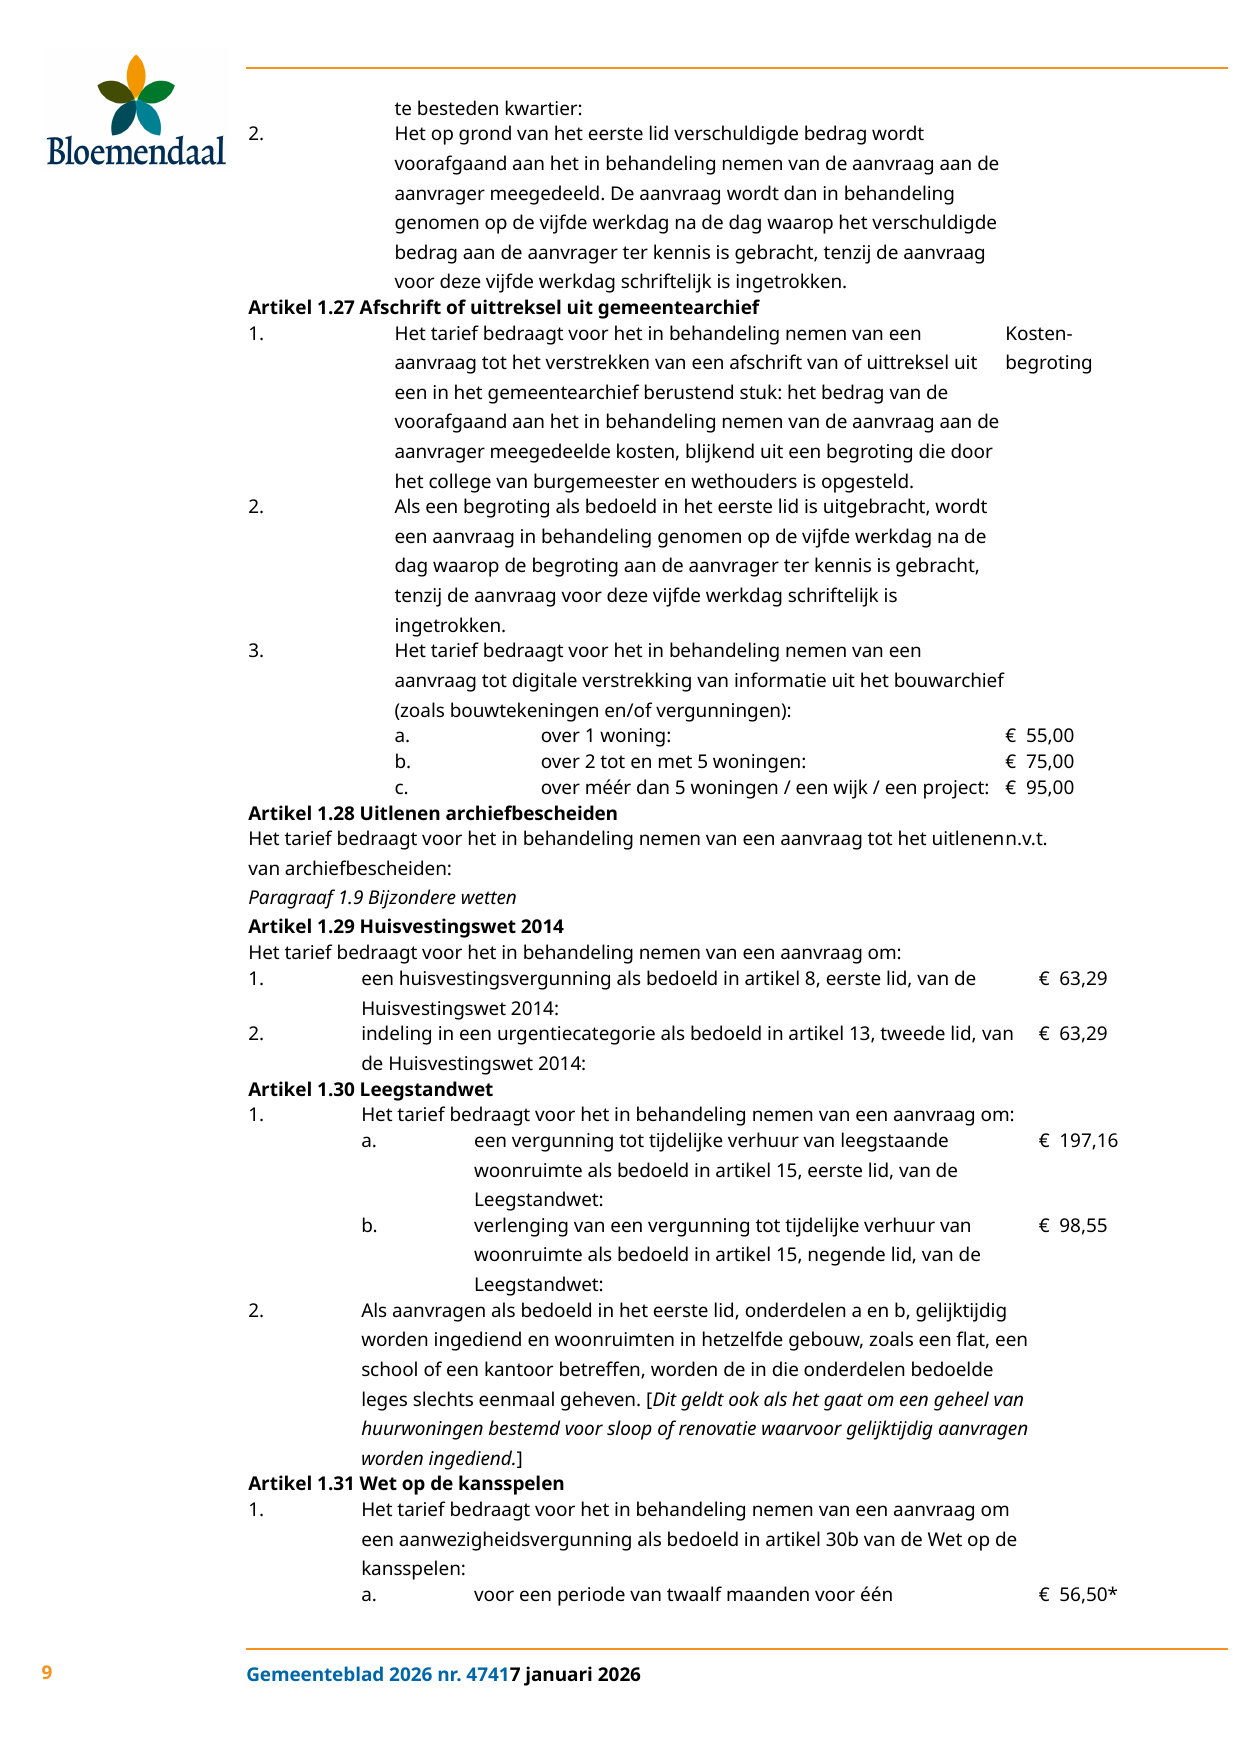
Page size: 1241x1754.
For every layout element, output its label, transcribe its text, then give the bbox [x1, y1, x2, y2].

text Paragraaf 1.9 Bijzondere wetten [248, 884, 1152, 910]
table_cell Het tarief bedraagt voor het in behandeling nemen van een aanvraag om een aanwezigheidsvergunning als bedoeld in artikel 30b van de Wet op de kansspelen: [361, 1496, 1039, 1581]
table_cell [1039, 1496, 1152, 1581]
table_cell [1005, 294, 1152, 320]
table_cell a. [361, 1127, 474, 1212]
table_cell € 63,29 [1039, 1020, 1152, 1076]
table_cell verlenging van een vergunning tot tijdelijke verhuur van woonruimte als bedoeld in artikel 15, negende lid, van de Leegstandwet: [474, 1212, 1039, 1297]
table_cell [1005, 494, 1152, 638]
table_cell voor een periode van twaalf maanden voor één [474, 1581, 1039, 1607]
table_cell Artikel 1.30 Leegstandwet [248, 1076, 1039, 1101]
table_cell [248, 1212, 361, 1297]
table_cell te besteden kwartier: [394, 95, 1005, 121]
table_cell Het tarief bedraagt voor het in behandeling nemen van een aanvraag om: [361, 1101, 1039, 1127]
table_cell [1005, 95, 1152, 121]
table_cell a. [394, 723, 541, 748]
table_cell over 2 tot en met 5 woningen: [541, 748, 1005, 774]
table_cell indeling in een urgentiecategorie als bedoeld in artikel 13, tweede lid, van de Huisvestingswet 2014: [361, 1020, 1039, 1076]
table_cell 2. [248, 121, 394, 294]
table_cell 1. [248, 1101, 361, 1127]
table_cell [1039, 1101, 1152, 1127]
table_cell [248, 774, 394, 800]
table_cell € 56,50* [1039, 1581, 1152, 1607]
table_cell [1005, 800, 1152, 825]
table_cell een huisvestingsvergunning als bedoeld in artikel 8, eerste lid, van de Huisvestingswet 2014: [361, 965, 1039, 1020]
table_cell Het tarief bedraagt voor het in behandeling nemen van een aanvraag om: [248, 939, 1039, 965]
table_cell over 1 woning: [541, 723, 1005, 748]
table_cell a. [361, 1581, 474, 1607]
table_cell 1. [248, 320, 394, 493]
table_cell [248, 748, 394, 774]
table_cell Artikel 1.28 Uitlenen archiefbescheiden [248, 800, 1005, 825]
table_cell Artikel 1.27 Afschrift of uittreksel uit gemeentearchief [248, 294, 1005, 320]
table_cell Als een begroting als bedoeld in het eerste lid is uitgebracht, wordt een aanvraag in behandeling genomen op de vijfde werkdag na de dag waarop de begroting aan de aanvrager ter kennis is gebracht, tenzij de aanvraag voor deze vijfde werkdag schriftelijk is ingetrokken. [394, 494, 1005, 638]
table_cell Kosten- begroting [1005, 320, 1152, 493]
table_cell 2. [248, 1297, 361, 1471]
table_cell € 197,16 [1039, 1127, 1152, 1212]
table_cell Het tarief bedraagt voor het in behandeling nemen van een aanvraag tot digitale verstrekking van informatie uit het bouwarchief (zoals bouwtekeningen en/of vergunningen): [394, 638, 1005, 722]
table_cell 1. [248, 965, 361, 1020]
table_cell Het op grond van het eerste lid verschuldigde bedrag wordt voorafgaand aan het in behandeling nemen van de aanvraag aan de aanvrager meegedeeld. De aanvraag wordt dan in behandeling genomen op de vijfde werkdag na de dag waarop het verschuldigde bedrag aan de aanvrager ter kennis is gebracht, tenzij de aanvraag voor deze vijfde werkdag schriftelijk is ingetrokken. [394, 121, 1005, 294]
table_cell 2. [248, 494, 394, 638]
table_cell 3. [248, 638, 394, 722]
table_cell n.v.t. [1005, 825, 1152, 881]
table_cell Als aanvragen als bedoeld in het eerste lid, onderdelen a en b, gelijktijdig worden ingediend en woonruimten in hetzelfde gebouw, zoals een flat, een school of een kantoor betreffen, worden de in die onderdelen bedoelde leges slechts eenmaal geheven. [Dit geldt ook als het gaat om een geheel van huurwoningen bestemd voor sloop of renovatie waarvoor gelijktijdig aanvragen worden ingediend.] [361, 1297, 1039, 1471]
table_cell Het tarief bedraagt voor het in behandeling nemen van een aanvraag tot het uitlenen van archiefbescheiden: [248, 825, 1005, 881]
table_cell Het tarief bedraagt voor het in behandeling nemen van een aanvraag tot het verstrekken van een afschrift van of uittreksel uit een in het gemeentearchief berustend stuk: het bedrag van de voorafgaand aan het in behandeling nemen van de aanvraag aan de aanvrager meegedeelde kosten, blijkend uit een begroting die door het college van burgemeester en wethouders is opgesteld. [394, 320, 1005, 493]
table_cell [248, 95, 394, 121]
table_cell [1039, 1297, 1152, 1471]
table_cell over méér dan 5 woningen / een wijk / een project: [541, 774, 1005, 800]
table_cell c. [394, 774, 541, 800]
table_cell [1039, 1076, 1152, 1101]
table_cell [1039, 939, 1152, 965]
table_cell [248, 1581, 361, 1607]
table_cell € 95,00 [1005, 774, 1152, 800]
table_cell b. [361, 1212, 474, 1297]
table_cell € 55,00 [1005, 723, 1152, 748]
table_cell [248, 1127, 361, 1212]
table_cell een vergunning tot tijdelijke verhuur van leegstaande woonruimte als bedoeld in artikel 15, eerste lid, van de Leegstandwet: [474, 1127, 1039, 1212]
table_cell b. [394, 748, 541, 774]
table_header Artikel 1.29 Huisvestingswet 2014 [248, 914, 1039, 939]
table_cell € 63,29 [1039, 965, 1152, 1020]
table_cell [1005, 638, 1152, 722]
picture [41, 47, 231, 172]
table_cell 1. [248, 1496, 361, 1581]
table_cell € 98,55 [1039, 1212, 1152, 1297]
table_cell 2. [248, 1020, 361, 1076]
table_cell [1005, 121, 1152, 294]
table_cell [248, 723, 394, 748]
table_cell € 75,00 [1005, 748, 1152, 774]
table_cell Artikel 1.31 Wet op de kansspelen [248, 1471, 1039, 1496]
table_cell [1039, 1471, 1152, 1496]
table_header [1039, 914, 1152, 939]
